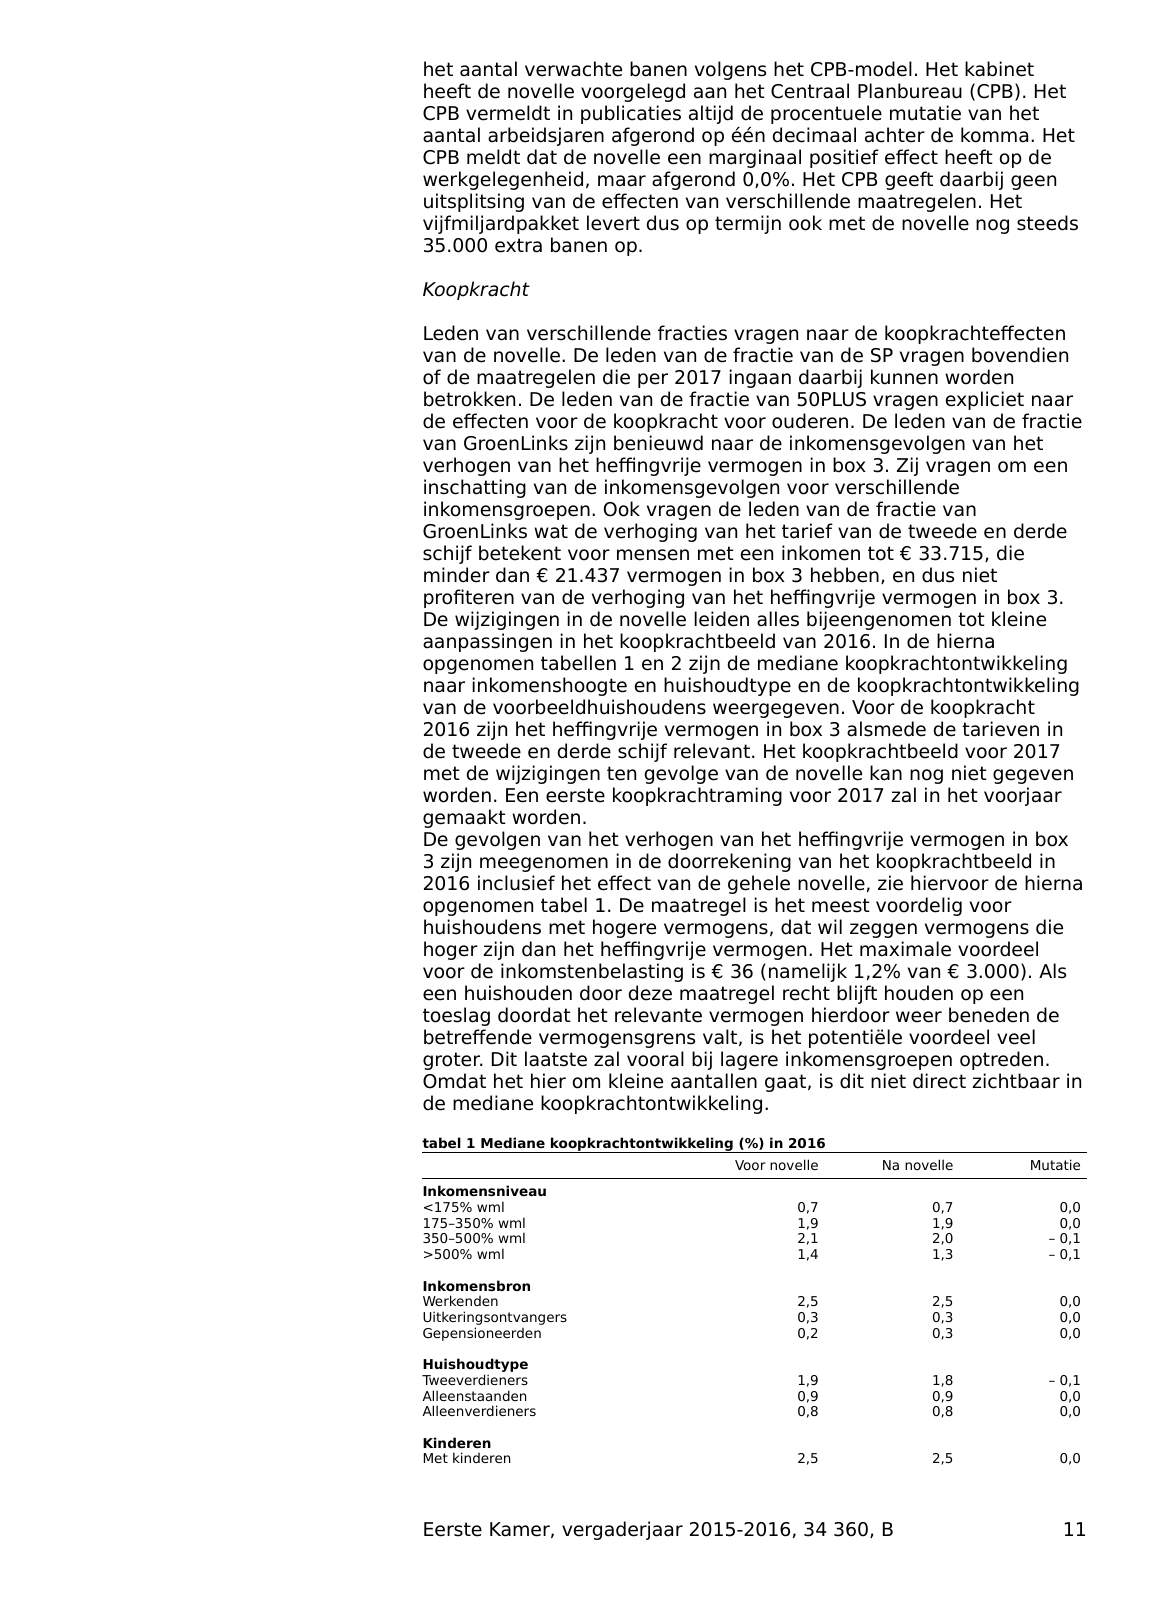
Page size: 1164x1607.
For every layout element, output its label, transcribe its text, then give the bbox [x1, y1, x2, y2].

table_cell [959, 1341, 1087, 1357]
table_cell [422, 1263, 697, 1278]
table_cell [697, 1420, 824, 1436]
table_cell 0,2 [697, 1326, 824, 1341]
table_cell 0,3 [697, 1310, 824, 1326]
table_cell 0,9 [824, 1389, 959, 1404]
table_cell [697, 1357, 824, 1373]
table_cell 1,3 [824, 1247, 959, 1263]
table_header tabel 1 Mediane koopkrachtontwikkeling (%) in 2016 [422, 1136, 1087, 1152]
table_cell [697, 1263, 824, 1278]
table_cell [422, 1153, 697, 1178]
table_cell Werkenden [422, 1294, 697, 1310]
table_cell [824, 1436, 959, 1451]
table_cell [824, 1341, 959, 1357]
table_cell 0,0 [959, 1200, 1087, 1215]
table_cell 0,7 [824, 1200, 959, 1215]
table_cell 350–500% wml [422, 1231, 697, 1247]
table_cell Voor novelle [697, 1153, 824, 1178]
table_cell [959, 1263, 1087, 1278]
table_cell 0,8 [697, 1404, 824, 1420]
table_cell [824, 1278, 959, 1294]
subtitle Koopkracht [422, 279, 1087, 301]
table_cell [697, 1341, 824, 1357]
table_cell 0,0 [959, 1326, 1087, 1341]
table_cell Uitkeringsontvangers [422, 1310, 697, 1326]
table_cell – 0,1 [959, 1247, 1087, 1263]
table_cell 0,0 [959, 1294, 1087, 1310]
table_cell [422, 1420, 697, 1436]
table_cell 0,0 [959, 1404, 1087, 1420]
table_cell 0,3 [824, 1310, 959, 1326]
table_cell [422, 1341, 697, 1357]
table_cell [824, 1357, 959, 1373]
table_cell 0,0 [959, 1310, 1087, 1326]
table_cell Inkomensbron [422, 1278, 697, 1294]
table_cell 0,7 [697, 1200, 824, 1215]
table_cell Mutatie [959, 1153, 1087, 1178]
table_cell Gepensioneerden [422, 1326, 697, 1341]
text De gevolgen van het verhogen van het heffingvrije vermogen in box 3 zijn meegenomen in de doorrekening van het koopkrachtbeeld in 2016 inclusief het effect van de gehele novelle, zie hiervoor de hierna opgenomen tabel 1. De maatregel is het meest voordelig voor huishoudens met hogere vermogens, dat wil zeggen vermogens die hoger zijn dan het heffingvrije vermogen. Het maximale voordeel voor de inkomstenbelasting is € 36 (namelijk 1,2% van € 3.000). Als een huishouden door deze maatregel recht blijft houden op een toeslag doordat het relevante vermogen hierdoor weer beneden de betreffende vermogensgrens valt, is het potentiële voordeel veel groter. Dit laatste zal vooral bij lagere inkomensgroepen optreden. Omdat het hier om kleine aantallen gaat, is dit niet direct zichtbaar in de mediane koopkrachtontwikkeling. [422, 829, 1087, 1114]
table_cell [824, 1263, 959, 1278]
table_cell [824, 1179, 959, 1200]
table_cell <175% wml [422, 1200, 697, 1215]
table_cell [959, 1357, 1087, 1373]
text het aantal verwachte banen volgens het CPB-model. Het kabinet heeft de novelle voorgelegd aan het Centraal Planbureau (CPB). Het CPB vermeldt in publicaties altijd de procentuele mutatie van het aantal arbeidsjaren afgerond op één decimaal achter de komma. Het CPB meldt dat de novelle een marginaal positief effect heeft op de werkgelegenheid, maar afgerond 0,0%. Het CPB geeft daarbij geen uitsplitsing van de effecten van verschillende maatregelen. Het vijfmiljardpakket levert dus op termijn ook met de novelle nog steeds 35.000 extra banen op. [422, 59, 1087, 257]
table_cell 175–350% wml [422, 1215, 697, 1231]
table_cell – 0,1 [959, 1231, 1087, 1247]
table_cell 2,1 [697, 1231, 824, 1247]
table_cell Huishoudtype [422, 1357, 697, 1373]
table_cell Alleenstaanden [422, 1389, 697, 1404]
table_cell 0,9 [697, 1389, 824, 1404]
table_cell 1,9 [697, 1215, 824, 1231]
table_cell 1,8 [824, 1373, 959, 1388]
table_cell [697, 1436, 824, 1451]
table_cell Tweeverdieners [422, 1373, 697, 1388]
table_cell 2,5 [697, 1294, 824, 1310]
table_cell Inkomensniveau [422, 1179, 697, 1200]
table_cell 2,5 [824, 1451, 959, 1467]
text Leden van verschillende fracties vragen naar de koopkrachteffecten van de novelle. De leden van de fractie van de SP vragen bovendien of de maatregelen die per 2017 ingaan daarbij kunnen worden betrokken. De leden van de fractie van 50PLUS vragen expliciet naar de effecten voor de koopkracht voor ouderen. De leden van de fractie van GroenLinks zijn benieuwd naar de inkomensgevolgen van het verhogen van het heffingvrije vermogen in box 3. Zij vragen om een inschatting van de inkomensgevolgen voor verschillende inkomensgroepen. Ook vragen de leden van de fractie van GroenLinks wat de verhoging van het tarief van de tweede en derde schijf betekent voor mensen met een inkomen tot € 33.715, die minder dan € 21.437 vermogen in box 3 hebben, en dus niet profiteren van de verhoging van het heffingvrije vermogen in box 3. De wijzigingen in de novelle leiden alles bijeengenomen tot kleine aanpassingen in het koopkrachtbeeld van 2016. In de hierna opgenomen tabellen 1 en 2 zijn de mediane koopkrachtontwikkeling naar inkomenshoogte en huishoudtype en de koopkrachtontwikkeling van de voorbeeldhuishoudens weergegeven. Voor de koopkracht 2016 zijn het heffingvrije vermogen in box 3 alsmede de tarieven in de tweede en derde schijf relevant. Het koopkrachtbeeld voor 2017 met de wijzigingen ten gevolge van de novelle kan nog niet gegeven worden. Een eerste koopkrachtraming voor 2017 zal in het voorjaar gemaakt worden. [422, 323, 1087, 829]
table_cell [959, 1420, 1087, 1436]
table_cell – 0,1 [959, 1373, 1087, 1388]
table_cell Alleenverdieners [422, 1404, 697, 1420]
table_cell [697, 1278, 824, 1294]
table_cell 2,5 [824, 1294, 959, 1310]
table_cell 1,4 [697, 1247, 824, 1263]
table_cell 0,0 [959, 1389, 1087, 1404]
table_cell 0,8 [824, 1404, 959, 1420]
table_cell [697, 1179, 824, 1200]
table_cell [824, 1420, 959, 1436]
table_cell >500% wml [422, 1247, 697, 1263]
table_cell Kinderen [422, 1436, 697, 1451]
table_cell 1,9 [697, 1373, 824, 1388]
table_cell [959, 1179, 1087, 1200]
table_cell [959, 1278, 1087, 1294]
table_cell 0,0 [959, 1451, 1087, 1467]
table_cell 2,5 [697, 1451, 824, 1467]
table_cell [959, 1436, 1087, 1451]
table_cell 1,9 [824, 1215, 959, 1231]
table_cell Met kinderen [422, 1451, 697, 1467]
table_cell 0,0 [959, 1215, 1087, 1231]
table_cell Na novelle [824, 1153, 959, 1178]
table_cell 2,0 [824, 1231, 959, 1247]
table_cell 0,3 [824, 1326, 959, 1341]
